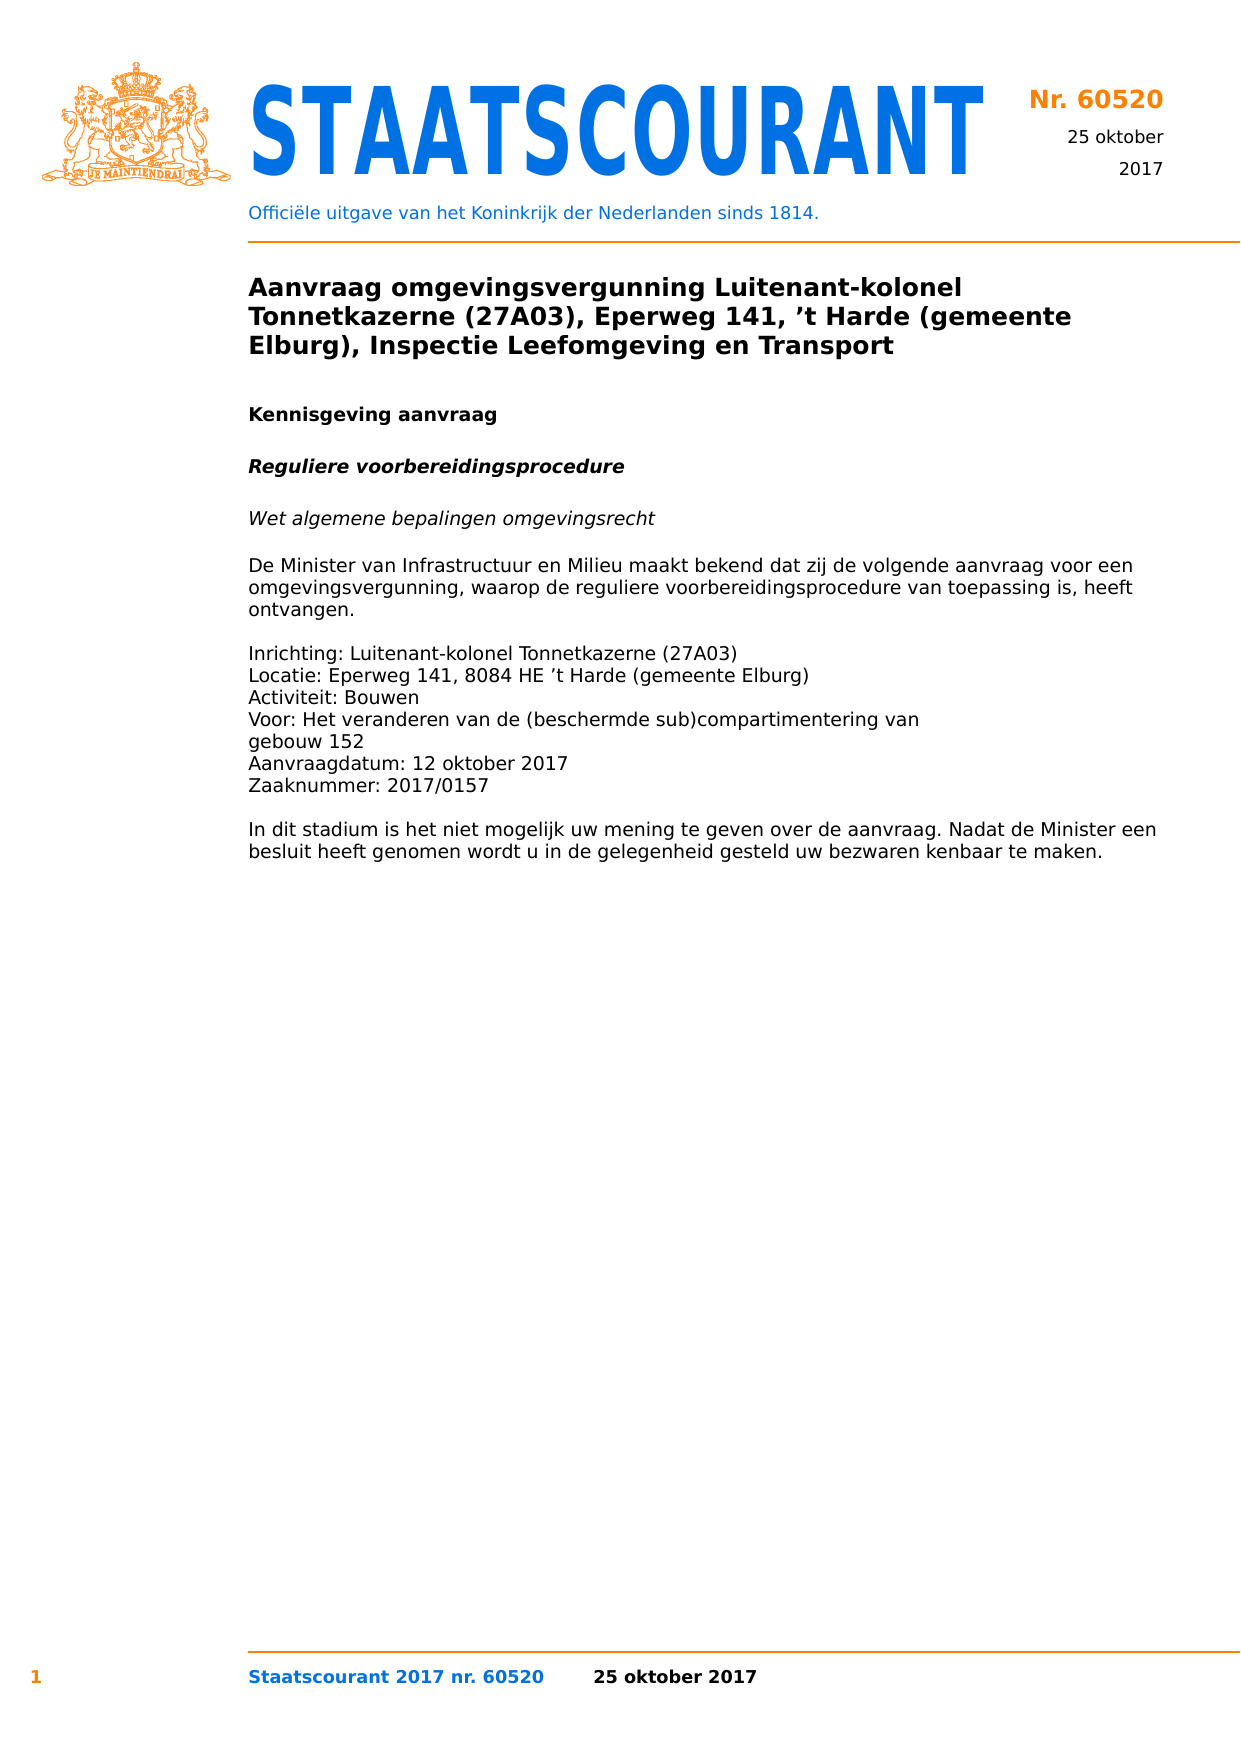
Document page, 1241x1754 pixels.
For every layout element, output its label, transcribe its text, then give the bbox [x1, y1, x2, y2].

subtitle Reguliere voorbereidingsprocedure [248, 456, 1163, 478]
text Aanvraagdatum: 12 oktober 2017 [248, 753, 1163, 775]
subtitle Aanvraag omgevingsvergunning Luitenant-kolonel Tonnetkazerne (27A03), Eperweg 141, ’t Harde (gemeente Elburg), Inspectie Leefomgeving en Transport [248, 273, 1163, 361]
text gebouw 152 [248, 731, 1163, 753]
subtitle Kennisgeving aanvraag [248, 404, 1163, 426]
text Activiteit: Bouwen [248, 687, 1163, 709]
text Locatie: Eperweg 141, 8084 HE ’t Harde (gemeente Elburg) [248, 665, 1163, 687]
text Zaaknummer: 2017/0157 [248, 775, 1163, 797]
picture [41, 62, 231, 186]
text Voor: Het veranderen van de (beschermde sub)compartimentering van [248, 709, 1163, 731]
text De Minister van Infrastructuur en Milieu maakt bekend dat zij de volgende aanvraag voor een omgevingsvergunning, waarop de reguliere voorbereidingsprocedure van toepassing is, heeft ontvangen. [248, 555, 1163, 621]
table_header [25, 62, 248, 241]
table_cell 2017 [998, 153, 1240, 203]
table_header Nr. 60520 [998, 62, 1240, 121]
table_cell 25 oktober [998, 121, 1240, 153]
table_cell Officiële uitgave van het Koninkrijk der Nederlanden sinds 1814. [248, 203, 1240, 241]
subtitle Wet algemene bepalingen omgevingsrecht [248, 508, 1163, 530]
text In dit stadium is het niet mogelijk uw mening te geven over de aanvraag. Nadat de Minister een besluit heeft genomen wordt u in de gelegenheid gesteld uw bezwaren kenbaar te maken. [248, 819, 1163, 863]
text Inrichting: Luitenant-kolonel Tonnetkazerne (27A03) [248, 643, 1163, 665]
table_header STAATSCOURANT [248, 62, 998, 203]
